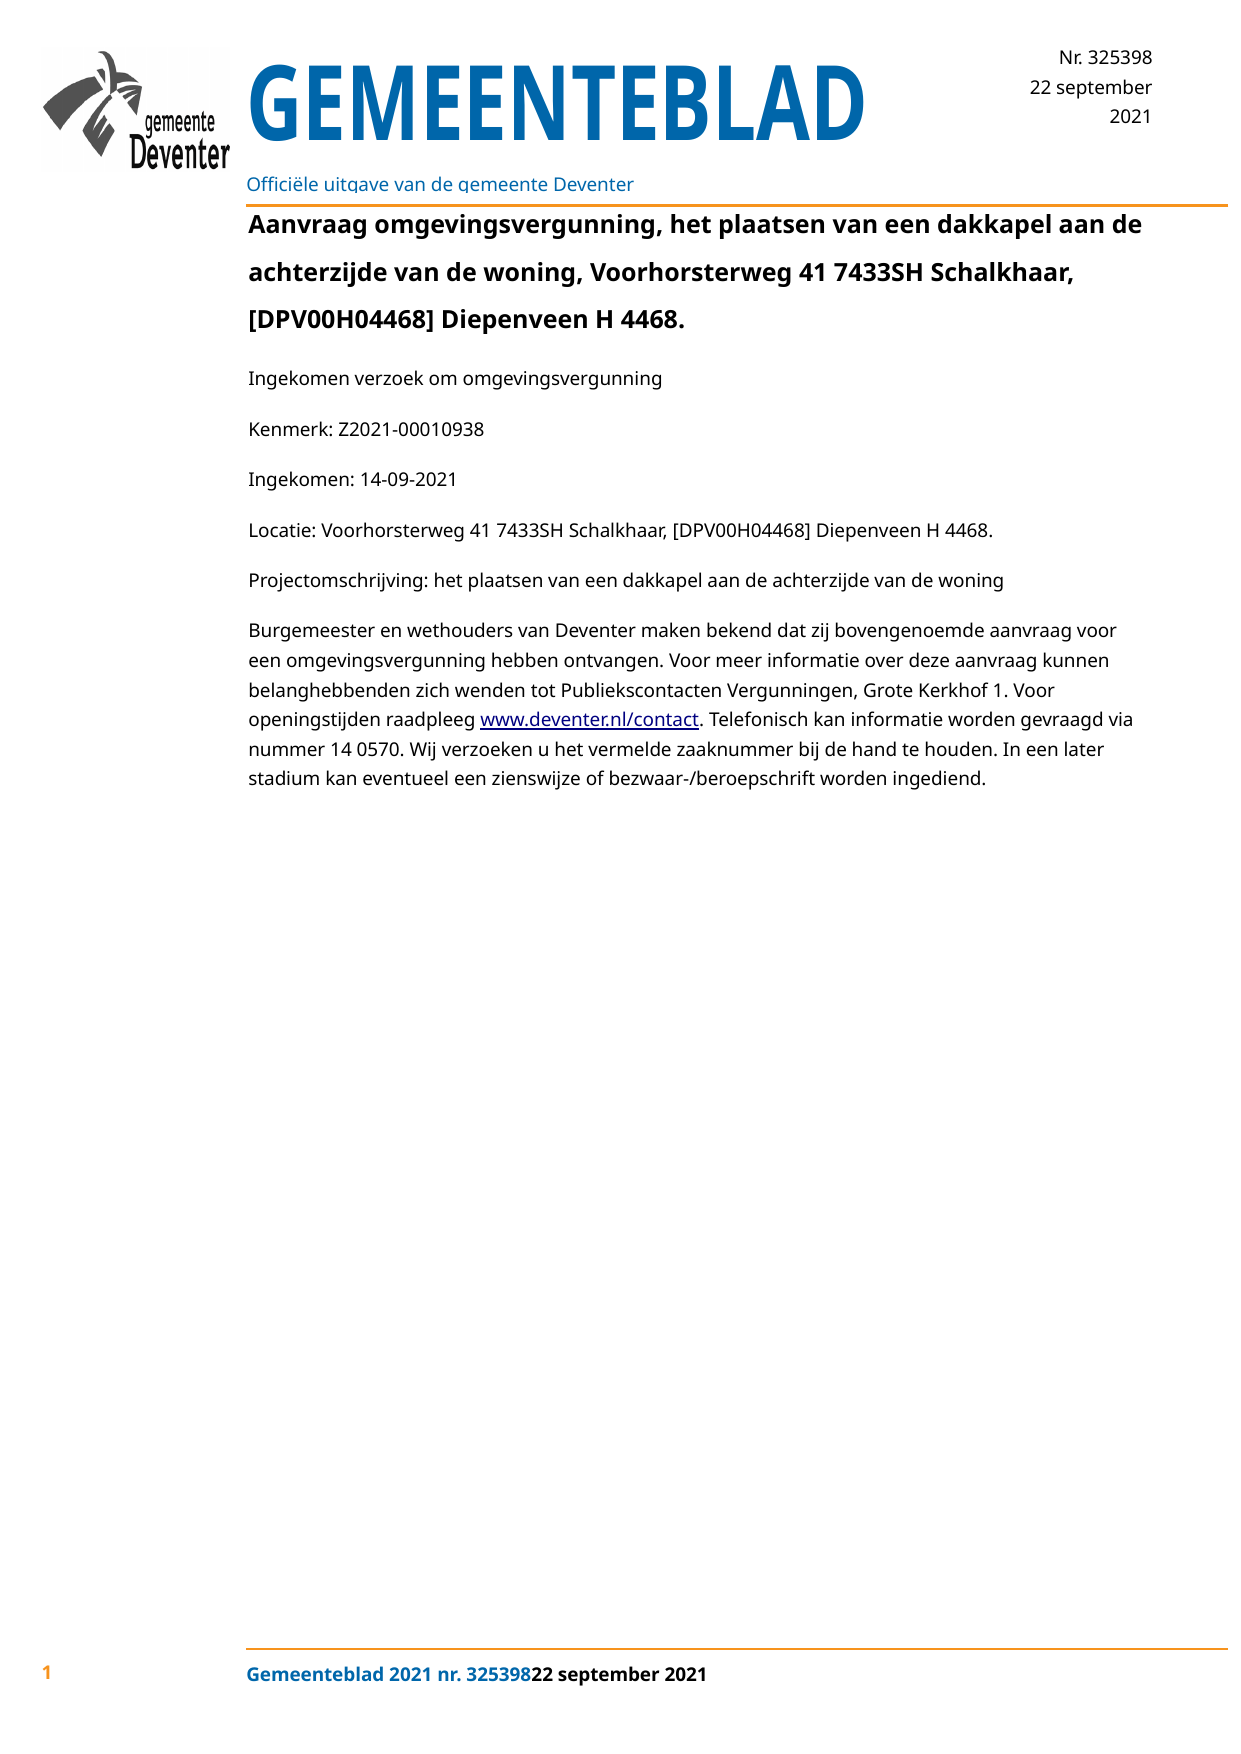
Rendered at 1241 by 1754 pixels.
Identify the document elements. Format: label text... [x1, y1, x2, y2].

text Kenmerk: Z2021-00010938 [248, 416, 1152, 442]
text Ingekomen: 14-09-2021 [248, 466, 1152, 492]
text Projectomschrijving: het plaatsen van een dakkapel aan de achterzijde van de woning [248, 567, 1152, 593]
text Locatie: Voorhorsterweg 41 7433SH Schalkhaar, [DPV00H04468] Diepenveen H 4468. [248, 517, 1152, 542]
text Aanvraag omgevingsvergunning, het plaatsen van een dakkapel aan de achterzijde van de woning, Voorhorsterweg 41 7433SH Schalkhaar, [DPV00H04468] Diepenveen H 4468. [248, 207, 1152, 336]
picture [41, 47, 231, 172]
text Burgemeester en wethouders van Deventer maken bekend dat zij bovengenoemde aanvraag voor een omgevingsvergunning hebben ontvangen. Voor meer informatie over deze aanvraag kunnen belanghebbenden zich wenden tot Publiekscontacten Vergunningen, Grote Kerkhof 1. Voor openingstijden raadpleeg www.deventer.nl/contact. Telefonisch kan informatie worden gevraagd via nummer 14 0570. Wij verzoeken u het vermelde zaaknummer bij de hand te houden. In een later stadium kan eventueel een zienswijze of bezwaar-/beroepschrift worden ingediend. [248, 618, 1152, 791]
text Ingekomen verzoek om omgevingsvergunning [248, 366, 1152, 391]
